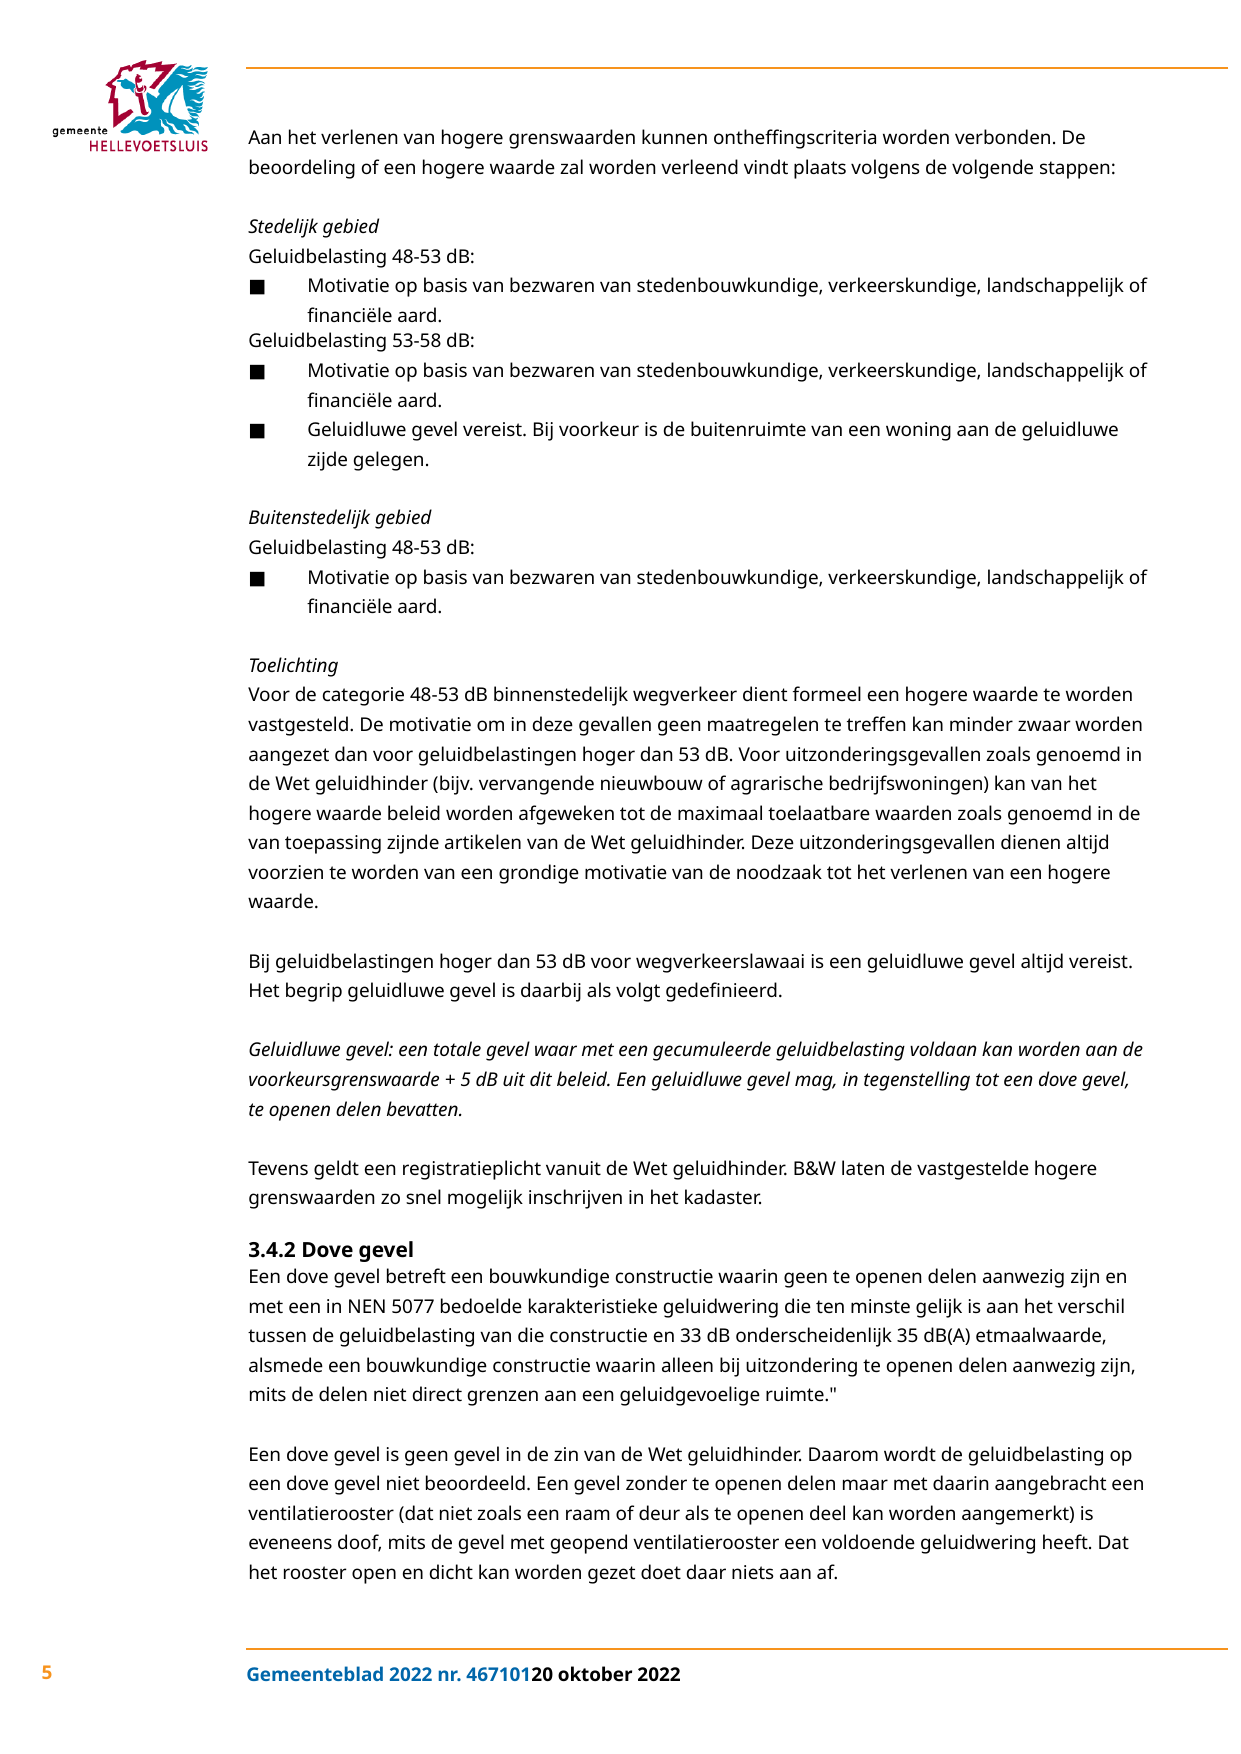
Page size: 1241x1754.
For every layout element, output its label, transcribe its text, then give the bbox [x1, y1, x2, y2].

text Stedelijk gebied [248, 213, 1152, 239]
text Bij geluidbelastingen hoger dan 53 dB voor wegverkeerslawaai is een geluidluwe gevel altijd vereist. Het begrip geluidluwe gevel is daarbij als volgt gedefinieerd. [248, 948, 1152, 1003]
text Voor de categorie 48-53 dB binnenstedelijk wegverkeer dient formeel een hogere waarde te worden vastgesteld. De motivatie om in deze gevallen geen maatregelen te treffen kan minder zwaar worden aangezet dan voor geluidbelastingen hoger dan 53 dB. Voor uitzonderingsgevallen zoals genoemd in de Wet geluidhinder (bijv. vervangende nieuwbouw of agrarische bedrijfswoningen) kan van het hogere waarde beleid worden afgeweken tot de maximaal toelaatbare waarden zoals genoemd in de van toepassing zijnde artikelen van de Wet geluidhinder. Deze uitzonderingsgevallen dienen altijd voorzien te worden van een grondige motivatie van de noodzaak tot het verlenen van een hogere waarde. [248, 682, 1152, 914]
table_cell Geluidbelasting 53-58 dB: Motivatie op basis van bezwaren van stedenbouwkundige, verkeerskundige, landschappelijk of financiële aard. Geluidluwe gevel vereist. Bij voorkeur is de buitenruimte van een woning aan de geluidluwe zijde gelegen. [248, 328, 1152, 472]
text Geluidluwe gevel: een totale gevel waar met een gecumuleerde geluidbelasting voldaan kan worden aan de voorkeursgrenswaarde + 5 dB uit dit beleid. Een geluidluwe gevel mag, in tegenstelling tot een dove gevel, te openen delen bevatten. [248, 1037, 1152, 1121]
table_header Geluidbelasting 48-53 dB: Motivatie op basis van bezwaren van stedenbouwkundige, verkeerskundige, landschappelijk of financiële aard. [248, 534, 1152, 619]
text Toelichting [248, 652, 1152, 678]
text Tevens geldt een registratieplicht vanuit de Wet geluidhinder. B&W laten de vastgestelde hogere grenswaarden zo snel mogelijk inschrijven in het kadaster. [248, 1155, 1152, 1210]
text Buitenstedelijk gebied [248, 504, 1152, 530]
text Een dove gevel is geen gevel in de zin van de Wet geluidhinder. Daarom wordt de geluidbelasting op een dove gevel niet beoordeeld. Een gevel zonder te openen delen maar met daarin aangebracht een ventilatierooster (dat niet zoals een raam of deur als te openen deel kan worden aangemerkt) is eveneens doof, mits de gevel met geopend ventilatierooster een voldoende geluidwering heeft. Dat het rooster open en dicht kan worden gezet doet daar niets aan af. [248, 1441, 1152, 1585]
table_header Geluidbelasting 48-53 dB: Motivatie op basis van bezwaren van stedenbouwkundige, verkeerskundige, landschappelijk of financiële aard. [248, 243, 1152, 328]
text 3.4.2 Dove gevel [248, 1235, 1152, 1263]
text Een dove gevel betreft een bouwkundige constructie waarin geen te openen delen aanwezig zijn en met een in NEN 5077 bedoelde karakteristieke geluidwering die ten minste gelijk is aan het verschil tussen de geluidbelasting van die constructie en 33 dB onderscheidenlijk 35 dB(A) etmaalwaarde, alsmede een bouwkundige constructie waarin alleen bij uitzondering te openen delen aanwezig zijn, mits de delen niet direct grenzen aan een geluidgevoelige ruimte." [248, 1263, 1152, 1407]
picture [41, 47, 231, 172]
text Aan het verlenen van hogere grenswaarden kunnen ontheffingscriteria worden verbonden. De beoordeling of een hogere waarde zal worden verleend vindt plaats volgens de volgende stappen: [248, 124, 1152, 180]
